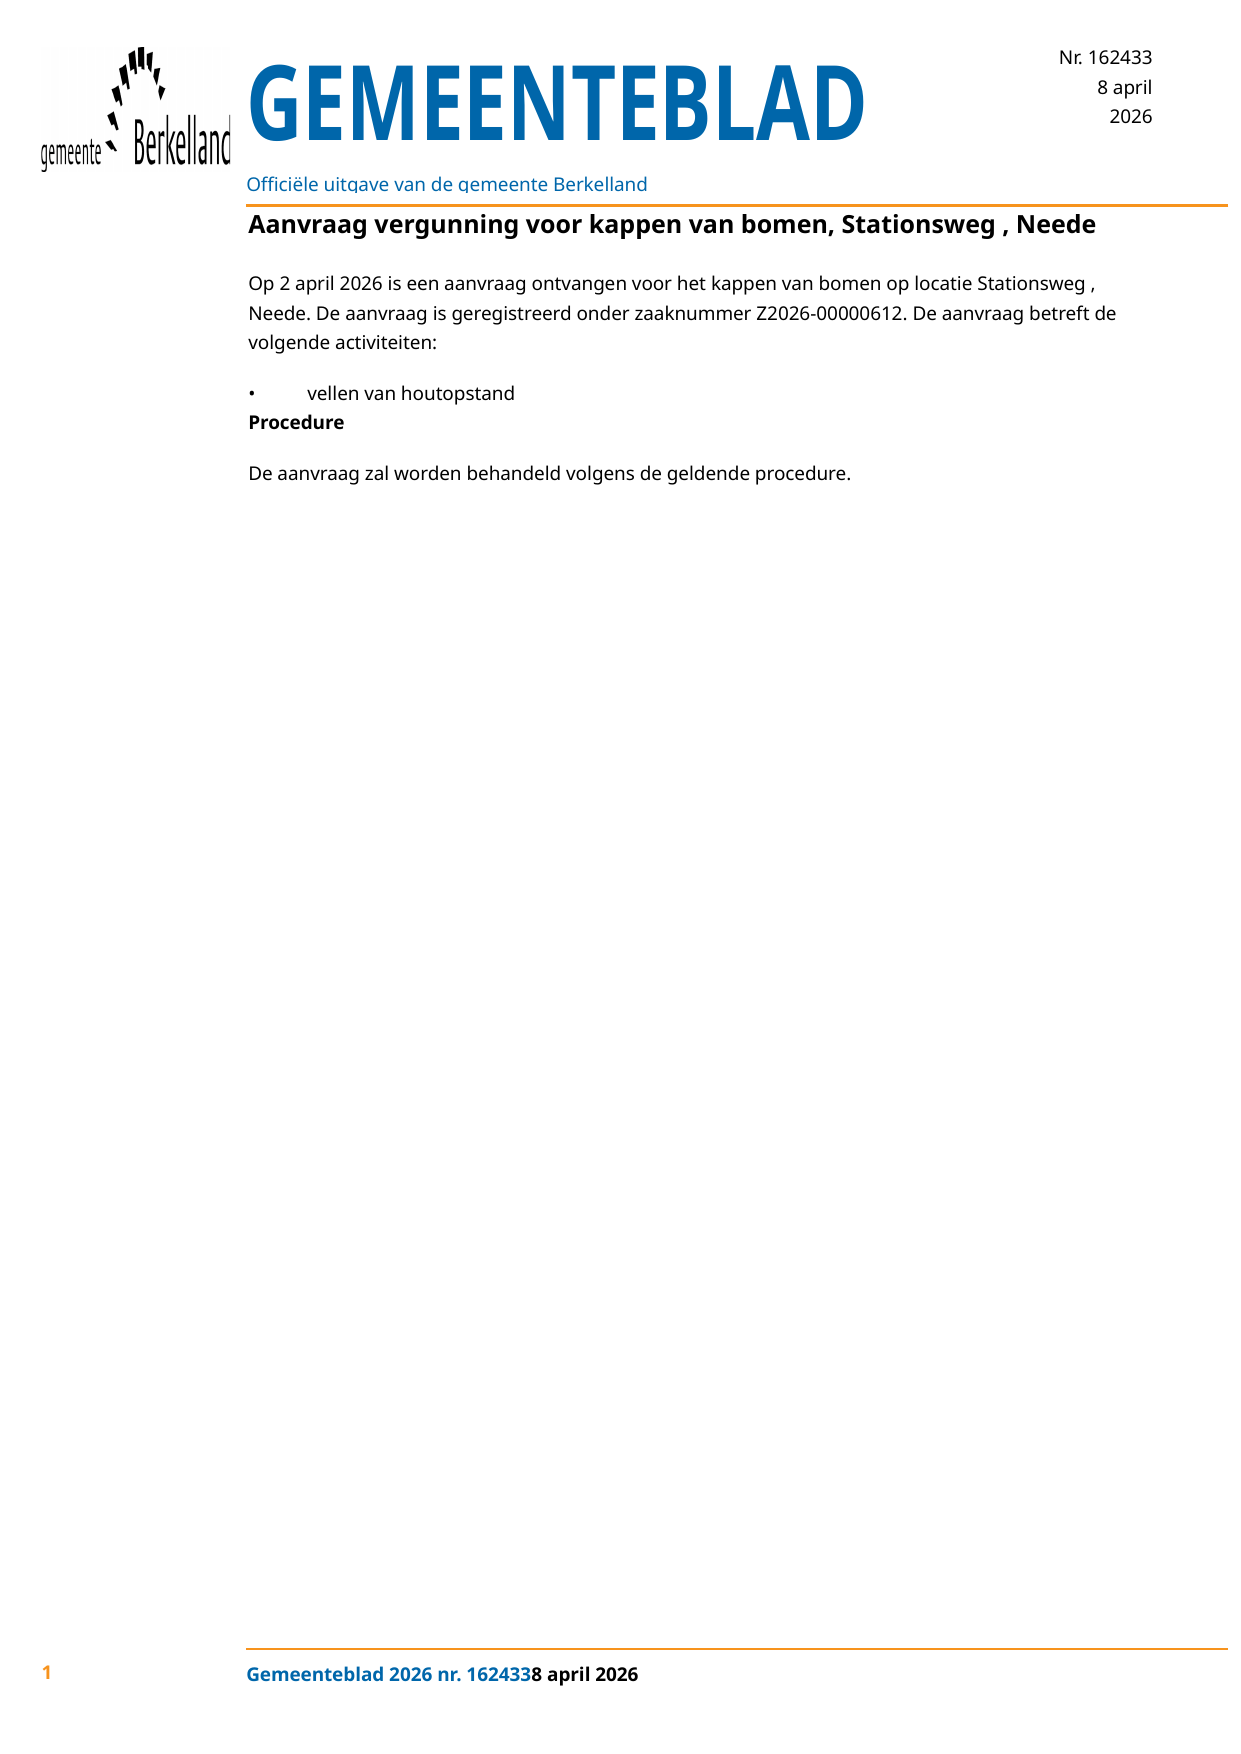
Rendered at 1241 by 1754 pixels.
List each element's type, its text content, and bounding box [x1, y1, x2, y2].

text Aanvraag vergunning voor kappen van bomen, Stationsweg , Neede [248, 207, 1152, 241]
text De aanvraag zal worden behandeld volgens de geldende procedure. [248, 460, 1152, 486]
picture [41, 47, 231, 172]
text Op 2 april 2026 is een aanvraag ontvangen voor het kappen van bomen op locatie Stationsweg , Neede. De aanvraag is geregistreerd onder zaaknummer Z2026-00000612. De aanvraag betreft de volgende activiteiten: [248, 270, 1152, 355]
list vellen van houtopstand [248, 380, 1152, 406]
text Procedure [248, 409, 1152, 435]
